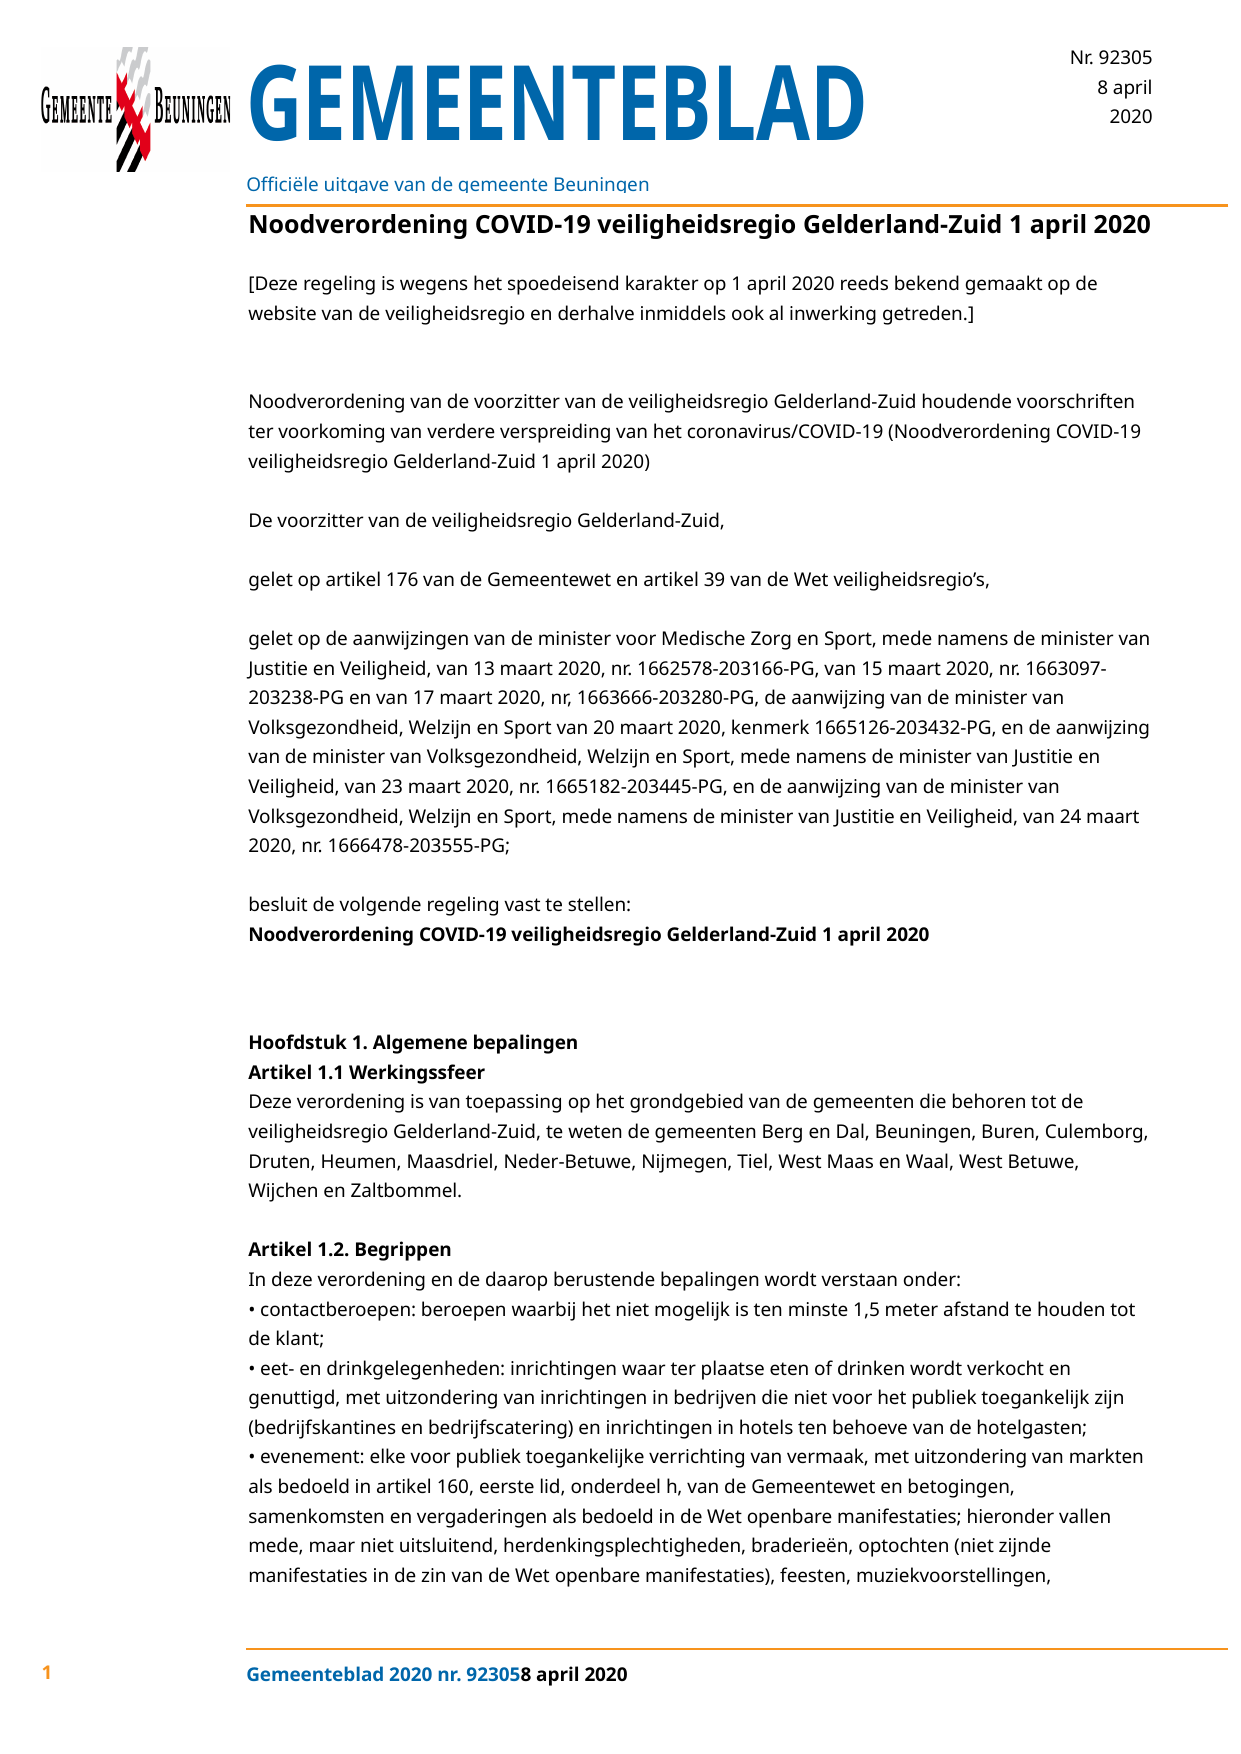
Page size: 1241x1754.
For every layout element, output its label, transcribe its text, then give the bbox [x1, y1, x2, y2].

picture [41, 47, 231, 172]
text Hoofdstuk 1. Algemene bepalingen [248, 1029, 1152, 1055]
text • contactberoepen: beroepen waarbij het niet mogelijk is ten minste 1,5 meter afstand te houden tot de klant; [248, 1296, 1152, 1351]
text Noodverordening van de voorzitter van de veiligheidsregio Gelderland-Zuid houdende voorschriften ter voorkoming van verdere verspreiding van het coronavirus/COVID-19 (Noodverordening COVID-19 veiligheidsregio Gelderland-Zuid 1 april 2020) [248, 389, 1152, 473]
text [Deze regeling is wegens het spoedeisend karakter op 1 april 2020 reeds bekend gemaakt op de website van de veiligheidsregio en derhalve inmiddels ook al inwerking getreden.] [248, 270, 1152, 326]
text Noodverordening COVID-19 veiligheidsregio Gelderland-Zuid 1 april 2020 [248, 207, 1152, 241]
text • eet- en drinkgelegenheden: inrichtingen waar ter plaatse eten of drinken wordt verkocht en genuttigd, met uitzondering van inrichtingen in bedrijven die niet voor het publiek toegankelijk zijn (bedrijfskantines en bedrijfscatering) en inrichtingen in hotels ten behoeve van de hotelgasten; [248, 1355, 1152, 1440]
text Artikel 1.1 Werkingssfeer [248, 1059, 1152, 1085]
text Artikel 1.2. Begrippen [248, 1237, 1152, 1262]
text besluit de volgende regeling vast te stellen: [248, 892, 1152, 917]
text Deze verordening is van toepassing op het grondgebied van de gemeenten die behoren tot de veiligheidsregio Gelderland-Zuid, te weten de gemeenten Berg en Dal, Beuningen, Buren, Culemborg, Druten, Heumen, Maasdriel, Neder-Betuwe, Nijmegen, Tiel, West Maas en Waal, West Betuwe, Wijchen en Zaltbommel. [248, 1089, 1152, 1203]
text De voorzitter van de veiligheidsregio Gelderland-Zuid, [248, 507, 1152, 533]
text gelet op de aanwijzingen van de minister voor Medische Zorg en Sport, mede namens de minister van Justitie en Veiligheid, van 13 maart 2020, nr. 1662578-203166-PG, van 15 maart 2020, nr. 1663097-203238-PG en van 17 maart 2020, nr, 1663666-203280-PG, de aanwijzing van de minister van Volksgezondheid, Welzijn en Sport van 20 maart 2020, kenmerk 1665126-203432-PG, en de aanwijzing van de minister van Volksgezondheid, Welzijn en Sport, mede namens de minister van Justitie en Veiligheid, van 23 maart 2020, nr. 1665182-203445-PG, en de aanwijzing van de minister van Volksgezondheid, Welzijn en Sport, mede namens de minister van Justitie en Veiligheid, van 24 maart 2020, nr. 1666478-203555-PG; [248, 625, 1152, 858]
text gelet op artikel 176 van de Gemeentewet en artikel 39 van de Wet veiligheidsregio’s, [248, 566, 1152, 592]
text • evenement: elke voor publiek toegankelijke verrichting van vermaak, met uitzondering van markten als bedoeld in artikel 160, eerste lid, onderdeel h, van de Gemeentewet en betogingen, samenkomsten en vergaderingen als bedoeld in de Wet openbare manifestaties; hieronder vallen mede, maar niet uitsluitend, herdenkingsplechtigheden, braderieën, optochten (niet zijnde manifestaties in de zin van de Wet openbare manifestaties), feesten, muziekvoorstellingen, [248, 1444, 1152, 1588]
text Noodverordening COVID-19 veiligheidsregio Gelderland-Zuid 1 april 2020 [248, 921, 1152, 947]
text In deze verordening en de daarop berustende bepalingen wordt verstaan onder: [248, 1266, 1152, 1292]
